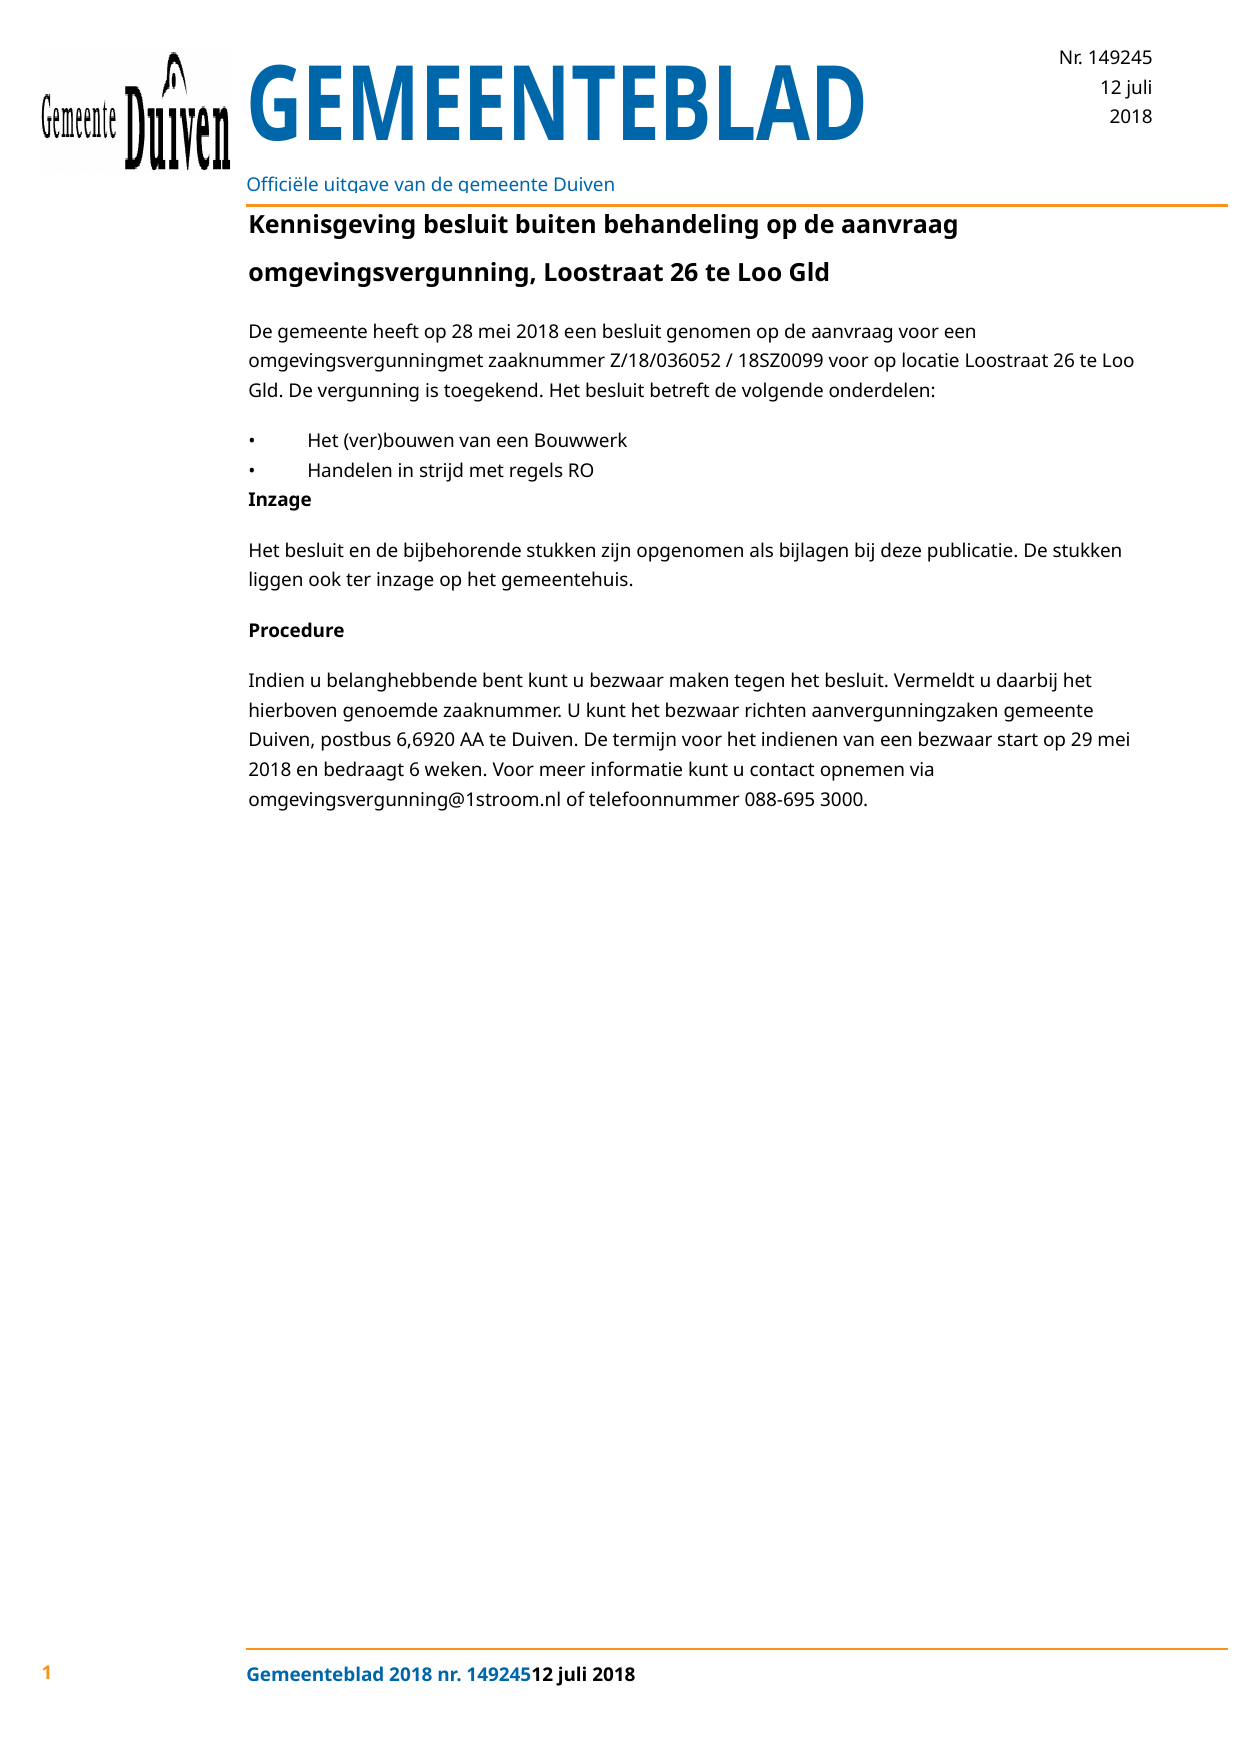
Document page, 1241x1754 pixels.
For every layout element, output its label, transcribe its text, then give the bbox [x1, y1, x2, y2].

picture [41, 47, 231, 172]
text Kennisgeving besluit buiten behandeling op de aanvraag omgevingsvergunning, Loostraat 26 te Loo Gld [248, 207, 1152, 288]
text Inzage [248, 487, 1152, 512]
text De gemeente heeft op 28 mei 2018 een besluit genomen op de aanvraag voor een omgevingsvergunningmet zaaknummer Z/18/036052 / 18SZ0099 voor op locatie Loostraat 26 te Loo Gld. De vergunning is toegekend. Het besluit betreft de volgende onderdelen: [248, 318, 1152, 403]
text Het besluit en de bijbehorende stukken zijn opgenomen als bijlagen bij deze publicatie. De stukken liggen ook ter inzage op het gemeentehuis. [248, 537, 1152, 592]
list Het (ver)bouwen van een Bouwwerk [248, 427, 1152, 453]
text Procedure [248, 617, 1152, 643]
text Indien u belanghebbende bent kunt u bezwaar maken tegen het besluit. Vermeldt u daarbij het hierboven genoemde zaaknummer. U kunt het bezwaar richten aanvergunningzaken gemeente Duiven, postbus 6,6920 AA te Duiven. De termijn voor het indienen van een bezwaar start op 29 mei 2018 en bedraagt 6 weken. Voor meer informatie kunt u contact opnemen via omgevingsvergunning@1stroom.nl of telefoonnummer 088-695 3000. [248, 667, 1152, 812]
list Handelen in strijd met regels RO [248, 457, 1152, 483]
